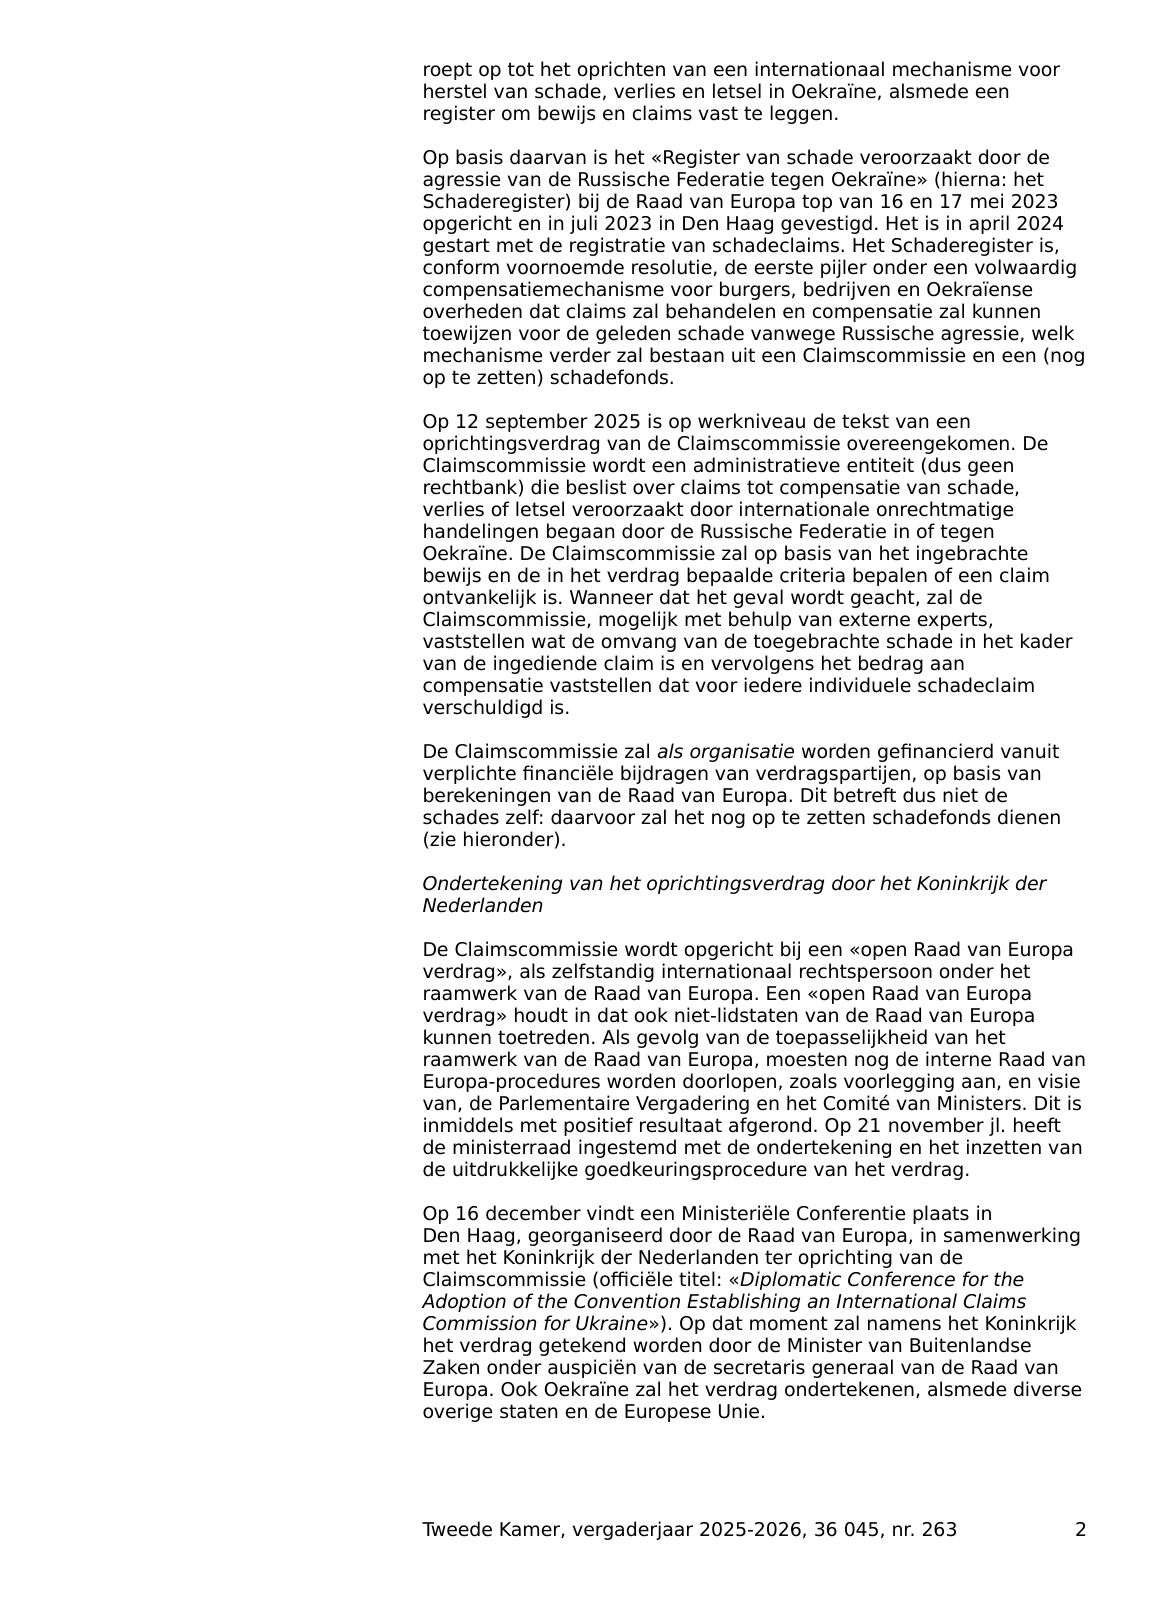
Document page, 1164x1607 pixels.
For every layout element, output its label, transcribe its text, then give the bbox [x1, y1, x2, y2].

text Op 12 september 2025 is op werkniveau de tekst van een oprichtingsverdrag van de Claimscommissie overeengekomen. De Claimscommissie wordt een administratieve entiteit (dus geen rechtbank) die beslist over claims tot compensatie van schade, verlies of letsel veroorzaakt door internationale onrechtmatige handelingen begaan door de Russische Federatie in of tegen Oekraïne. De Claimscommissie zal op basis van het ingebrachte bewijs en de in het verdrag bepaalde criteria bepalen of een claim ontvankelijk is. Wanneer dat het geval wordt geacht, zal de Claimscommissie, mogelijk met behulp van externe experts, vaststellen wat de omvang van de toegebrachte schade in het kader van de ingediende claim is en vervolgens het bedrag aan compensatie vaststellen dat voor iedere individuele schadeclaim verschuldigd is. [422, 411, 1087, 719]
text Op basis daarvan is het «Register van schade veroorzaakt door de agressie van de Russische Federatie tegen Oekraïne» (hierna: het Schaderegister) bij de Raad van Europa top van 16 en 17 mei 2023 opgericht en in juli 2023 in Den Haag gevestigd. Het is in april 2024 gestart met de registratie van schadeclaims. Het Schaderegister is, conform voornoemde resolutie, de eerste pijler onder een volwaardig compensatiemechanisme voor burgers, bedrijven en Oekraïense overheden dat claims zal behandelen en compensatie zal kunnen toewijzen voor de geleden schade vanwege Russische agressie, welk mechanisme verder zal bestaan uit een Claimscommissie en een (nog op te zetten) schadefonds. [422, 147, 1087, 389]
text De Claimscommissie wordt opgericht bij een «open Raad van Europa verdrag», als zelfstandig internationaal rechtspersoon onder het raamwerk van de Raad van Europa. Een «open Raad van Europa verdrag» houdt in dat ook niet-lidstaten van de Raad van Europa kunnen toetreden. Als gevolg van de toepasselijkheid van het raamwerk van de Raad van Europa, moesten nog de interne Raad van Europa-procedures worden doorlopen, zoals voorlegging aan, en visie van, de Parlementaire Vergadering en het Comité van Ministers. Dit is inmiddels met positief resultaat afgerond. Op 21 november jl. heeft de ministerraad ingestemd met de ondertekening en het inzetten van de uitdrukkelijke goedkeuringsprocedure van het verdrag. [422, 939, 1087, 1181]
text De Claimscommissie zal als organisatie worden gefinancierd vanuit verplichte financiële bijdragen van verdragspartijen, op basis van berekeningen van de Raad van Europa. Dit betreft dus niet de schades zelf: daarvoor zal het nog op te zetten schadefonds dienen (zie hieronder). [422, 741, 1087, 851]
subtitle Ondertekening van het oprichtingsverdrag door het Koninkrijk der Nederlanden [422, 873, 1087, 917]
text Op 16 december vindt een Ministeriële Conferentie plaats in Den Haag, georganiseerd door de Raad van Europa, in samenwerking met het Koninkrijk der Nederlanden ter oprichting van de Claimscommissie (officiële titel: «Diplomatic Conference for the Adoption of the Convention Establishing an International Claims Commission for Ukraine»). Op dat moment zal namens het Koninkrijk het verdrag getekend worden door de Minister van Buitenlandse Zaken onder auspiciën van de secretaris generaal van de Raad van Europa. Ook Oekraïne zal het verdrag ondertekenen, alsmede diverse overige staten en de Europese Unie. [422, 1203, 1087, 1423]
text roept op tot het oprichten van een internationaal mechanisme voor herstel van schade, verlies en letsel in Oekraïne, alsmede een register om bewijs en claims vast te leggen. [422, 59, 1087, 125]
